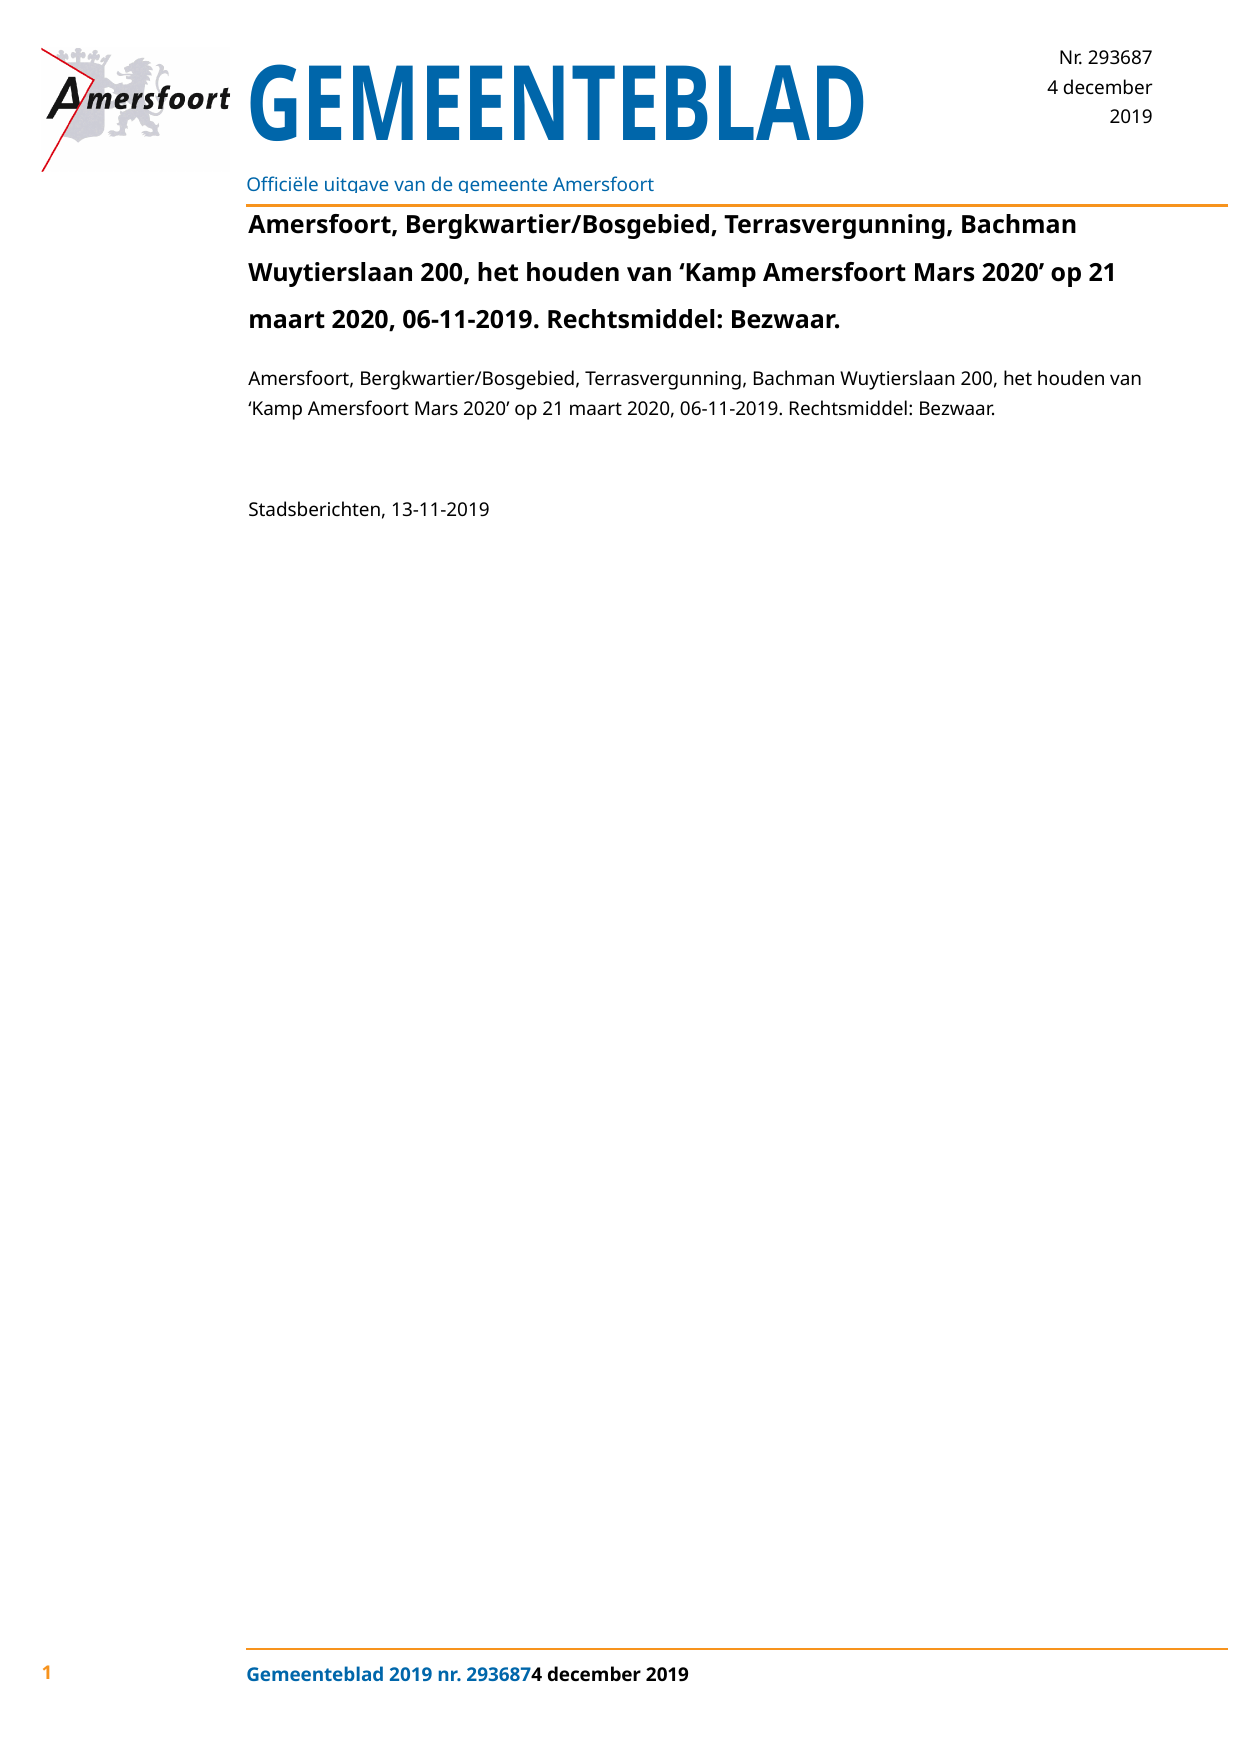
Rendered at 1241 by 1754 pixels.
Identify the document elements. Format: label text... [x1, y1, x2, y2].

picture [41, 47, 231, 172]
text Stadsberichten, 13-11-2019 [248, 496, 1152, 522]
text Amersfoort, Bergkwartier/Bosgebied, Terrasvergunning, Bachman Wuytierslaan 200, het houden van ‘Kamp Amersfoort Mars 2020’ op 21 maart 2020, 06-11-2019. Rechtsmiddel: Bezwaar. [248, 207, 1152, 336]
text Amersfoort, Bergkwartier/Bosgebied, Terrasvergunning, Bachman Wuytierslaan 200, het houden van ‘Kamp Amersfoort Mars 2020’ op 21 maart 2020, 06-11-2019. Rechtsmiddel: Bezwaar. [248, 366, 1152, 421]
